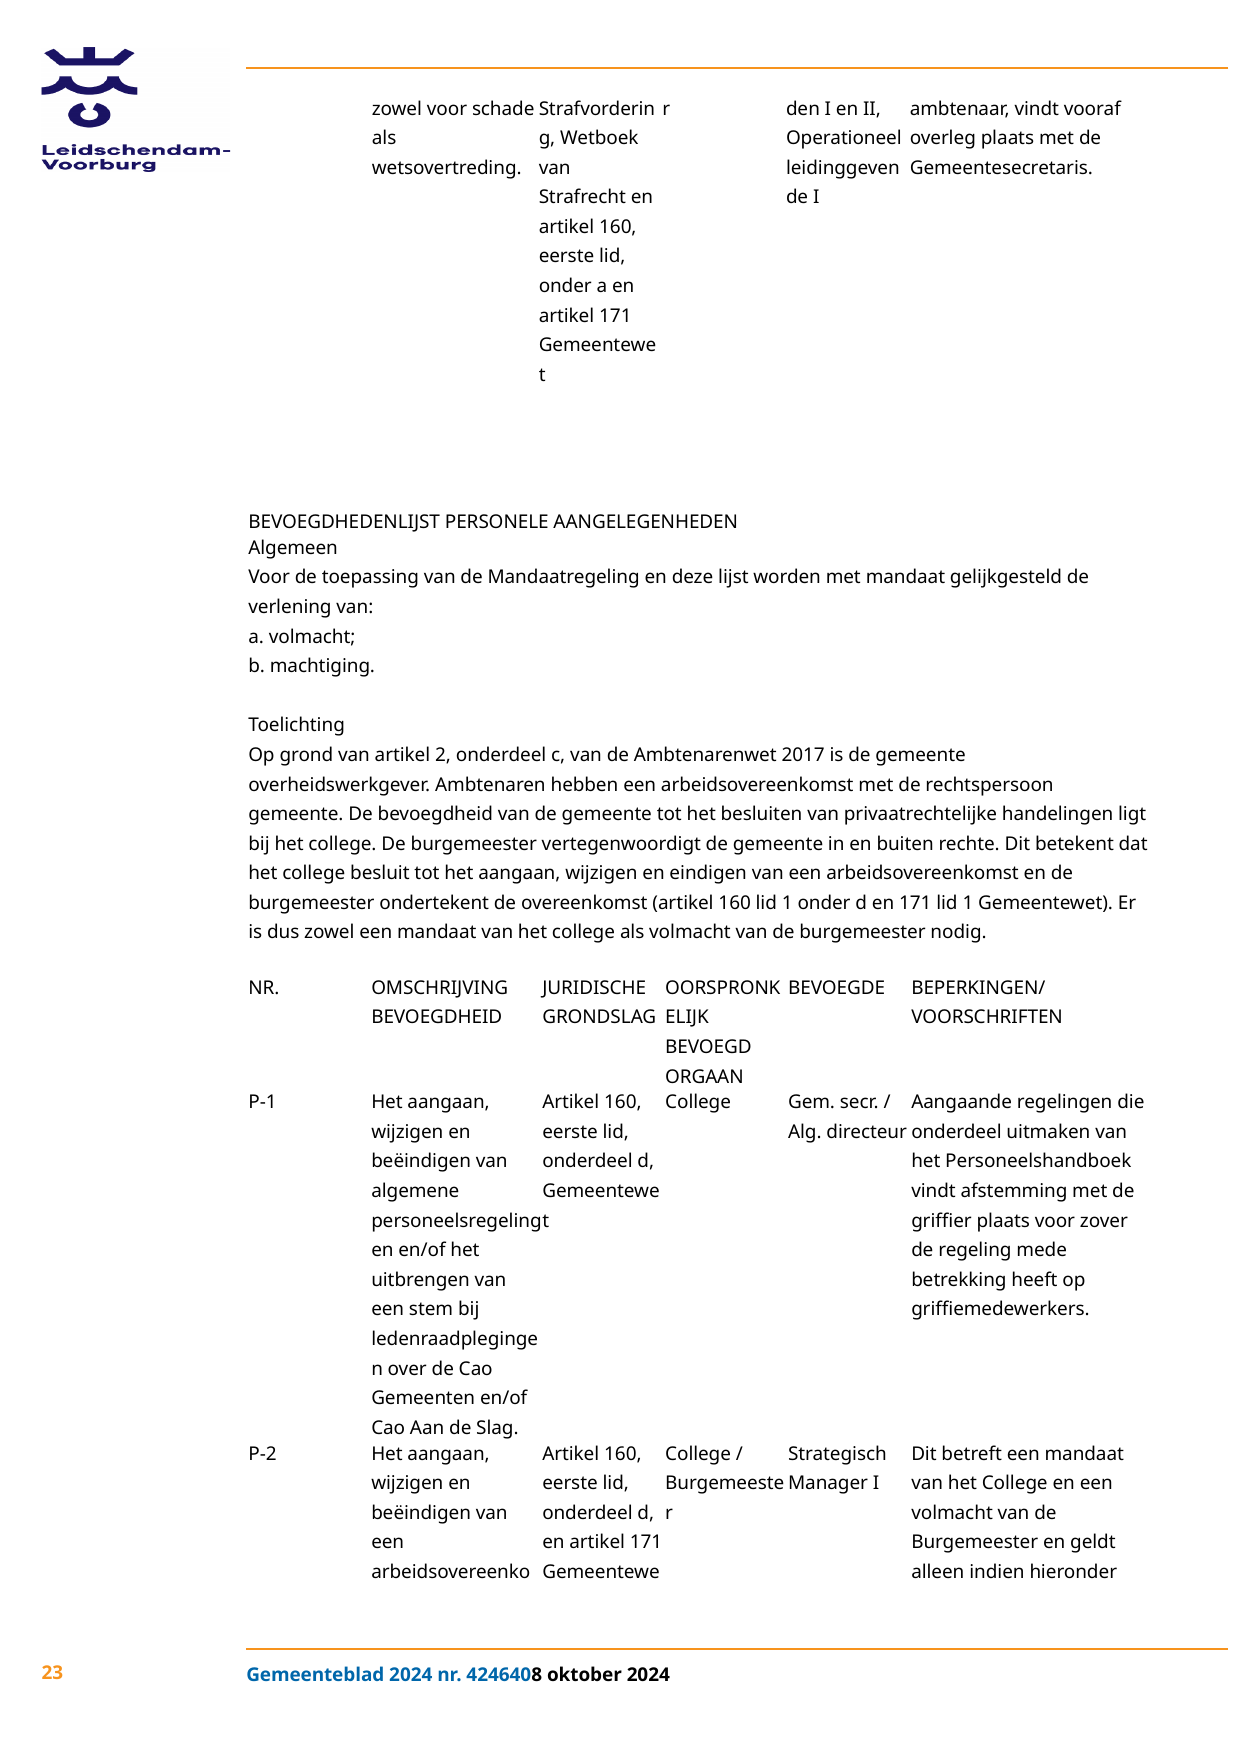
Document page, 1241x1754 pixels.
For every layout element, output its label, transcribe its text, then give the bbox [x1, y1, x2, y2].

table_cell Gem. secr. / Alg. directeur [788, 1089, 911, 1440]
table_cell JURIDISCHE GRONDSLAG [542, 974, 665, 1088]
table_cell OMSCHRIJVING BEVOEGDHEID [371, 974, 542, 1088]
table_cell Strategisch Manager I [788, 1440, 911, 1584]
table_cell Artikel 160, eerste lid, onderdeel d, Gemeentewet [542, 1089, 665, 1440]
table_cell [248, 95, 372, 387]
table_cell OORSPRONKELIJK BEVOEGD ORGAAN [665, 974, 788, 1088]
table_cell BEPERKINGEN/ VOORSCHRIFTEN [911, 974, 1152, 1088]
table_cell Het aangaan, wijzigen en beëindigen van een arbeidsovereenko [371, 1440, 542, 1584]
table_cell BEVOEGDE [788, 974, 911, 1088]
table_cell r [662, 95, 786, 387]
table_cell College / Burgemeester [665, 1440, 788, 1584]
table_cell Strafvordering, Wetboek van Strafrecht en artikel 160, eerste lid, onder a en artikel 171 Gemeentewet [539, 95, 662, 387]
table_cell Het aangaan, wijzigen en beëindigen van algemene personeelsregelingen en/of het uitbrengen van een stem bij ledenraadplegingen over de Cao Gemeenten en/of Cao Aan de Slag. [371, 1089, 542, 1440]
table_cell Aangaande regelingen die onderdeel uitmaken van het Personeelshandboek vindt afstemming met de griffier plaats voor zover de regeling mede betrekking heeft op griffiemedewerkers. [911, 1089, 1152, 1440]
table_cell Artikel 160, eerste lid, onderdeel d, en artikel 171 Gemeentewe [542, 1440, 665, 1584]
table_cell Dit betreft een mandaat van het College en een volmacht van de Burgemeester en geldt alleen indien hieronder [911, 1440, 1152, 1584]
table_cell zowel voor schade als wetsovertreding. [372, 95, 538, 387]
table_cell P-2 [248, 1440, 371, 1584]
table_cell P-1 [248, 1089, 371, 1440]
table_header BEVOEGDHEDENLIJST PERSONELE AANGELEGENHEDEN [248, 509, 1152, 534]
picture [41, 47, 231, 172]
table_cell den I en II, Operationeel leidinggevende I [786, 95, 909, 387]
table_cell College [665, 1089, 788, 1440]
table_cell Algemeen Voor de toepassing van de Mandaatregeling en deze lijst worden met mandaat gelijkgesteld de verlening van: a. volmacht; b. machtiging. Toelichting Op grond van artikel 2, onderdeel c, van de Ambtenarenwet 2017 is de gemeente overheidswerkgever. Ambtenaren hebben een arbeidsovereenkomst met de rechtspersoon gemeente. De bevoegdheid van de gemeente tot het besluiten van privaatrechtelijke handelingen ligt bij het college. De burgemeester vertegenwoordigt de gemeente in en buiten rechte. Dit betekent dat het college besluit tot het aangaan, wijzigen en eindigen van een arbeidsovereenkomst en de burgemeester ondertekent de overeenkomst (artikel 160 lid 1 onder d en 171 lid 1 Gemeentewet). Er is dus zowel een mandaat van het college als volmacht van de burgemeester nodig. [248, 534, 1152, 974]
table_cell ambtenaar, vindt vooraf overleg plaats met de Gemeentesecretaris. [910, 95, 1152, 387]
table_cell NR. [248, 974, 371, 1088]
